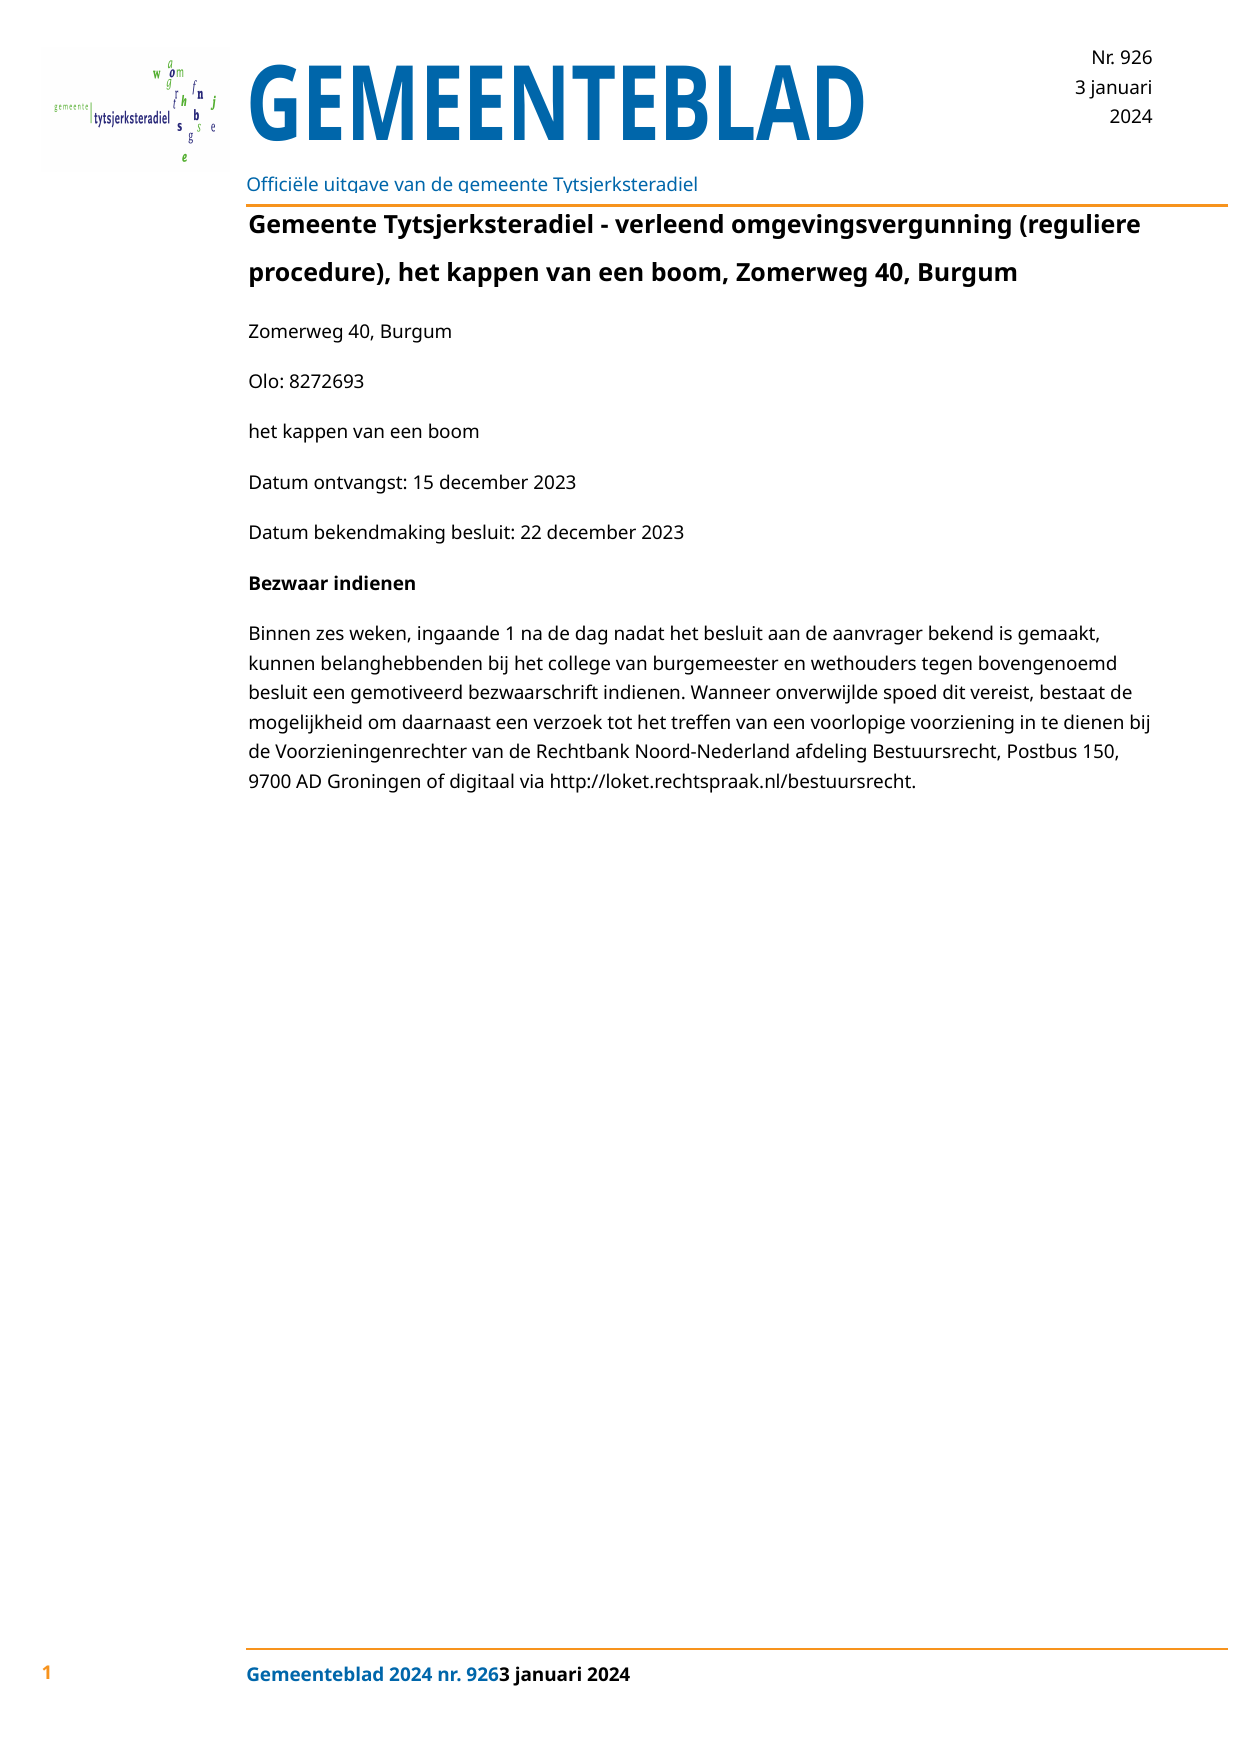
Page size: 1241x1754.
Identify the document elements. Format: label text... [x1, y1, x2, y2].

text Zomerweg 40, Burgum [248, 318, 1152, 344]
text Binnen zes weken, ingaande 1 na de dag nadat het besluit aan de aanvrager bekend is gemaakt, kunnen belanghebbenden bij het college van burgemeester en wethouders tegen bovengenoemd besluit een gemotiveerd bezwaarschrift indienen. Wanneer onverwijlde spoed dit vereist, bestaat de mogelijkheid om daarnaast een verzoek tot het treffen van een voorlopige voorziening in te dienen bij de Voorzieningenrechter van de Rechtbank Noord-Nederland afdeling Bestuursrecht, Postbus 150, 9700 AD Groningen of digitaal via http://loket.rechtspraak.nl/bestuursrecht. [248, 620, 1152, 794]
picture [41, 47, 231, 172]
text Datum bekendmaking besluit: 22 december 2023 [248, 519, 1152, 545]
text Olo: 8272693 [248, 368, 1152, 394]
text het kappen van een boom [248, 419, 1152, 444]
text Gemeente Tytsjerksteradiel - verleend omgevingsvergunning (reguliere procedure), het kappen van een boom, Zomerweg 40, Burgum [248, 207, 1152, 288]
text Datum ontvangst: 15 december 2023 [248, 469, 1152, 495]
text Bezwaar indienen [248, 570, 1152, 596]
